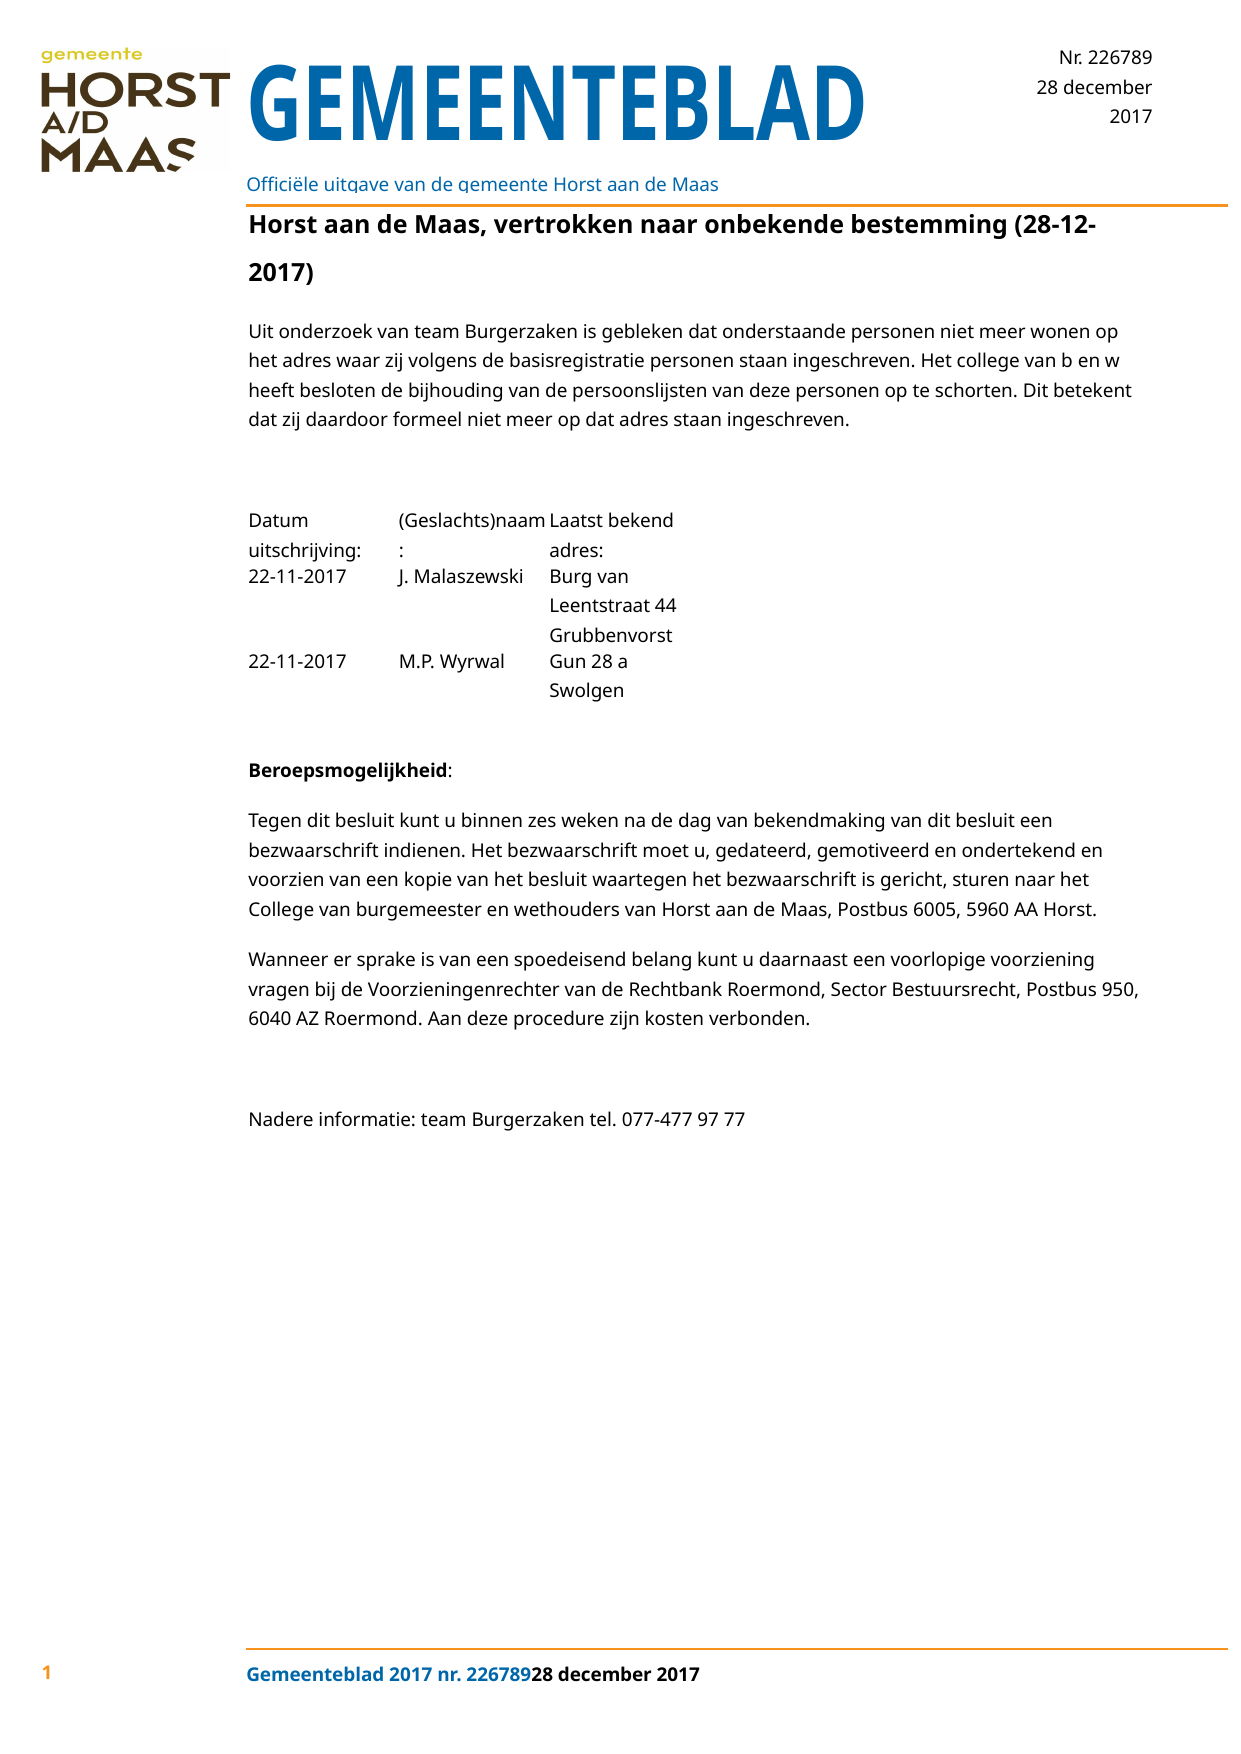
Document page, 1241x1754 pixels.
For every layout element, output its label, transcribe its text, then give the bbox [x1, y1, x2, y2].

text Wanneer er sprake is van een spoedeisend belang kunt u daarnaast een voorlopige voorziening vragen bij de Voorzieningenrechter van de Rechtbank Roermond, Sector Bestuursrecht, Postbus 950, 6040 AZ Roermond. Aan deze procedure zijn kosten verbonden. [248, 946, 1152, 1031]
text Tegen dit besluit kunt u binnen zes weken na de dag van bekendmaking van dit besluit een bezwaarschrift indienen. Het bezwaarschrift moet u, gedateerd, gemotiveerd en ondertekend en voorzien van een kopie van het besluit waartegen het bezwaarschrift is gericht, sturen naar het College van burgemeester en wethouders van Horst aan de Maas, Postbus 6005, 5960 AA Horst. [248, 807, 1152, 922]
table_header Laatst bekend adres: [549, 508, 700, 563]
table_cell Gun 28 a Swolgen [549, 648, 700, 703]
table_cell Burg van Leentstraat 44 Grubbenvorst [549, 563, 700, 648]
table_cell 22-11-2017 [248, 563, 398, 648]
picture [41, 47, 231, 172]
text Nadere informatie: team Burgerzaken tel. 077-477 97 77 [248, 1106, 1152, 1132]
table_cell J. Malaszewski [399, 563, 549, 648]
table_cell M.P. Wyrwal [399, 648, 549, 703]
table_header Datum uitschrijving: [248, 508, 398, 563]
table_header (Geslachts)naam: [399, 508, 549, 563]
text Horst aan de Maas, vertrokken naar onbekende bestemming (28-12-2017) [248, 207, 1152, 288]
table_cell 22-11-2017 [248, 648, 398, 703]
text Beroepsmogelijkheid: [248, 757, 1152, 782]
text Uit onderzoek van team Burgerzaken is gebleken dat onderstaande personen niet meer wonen op het adres waar zij volgens de basisregistratie personen staan ingeschreven. Het college van b en w heeft besloten de bijhouding van de persoonslijsten van deze personen op te schorten. Dit betekent dat zij daardoor formeel niet meer op dat adres staan ingeschreven. [248, 318, 1152, 432]
